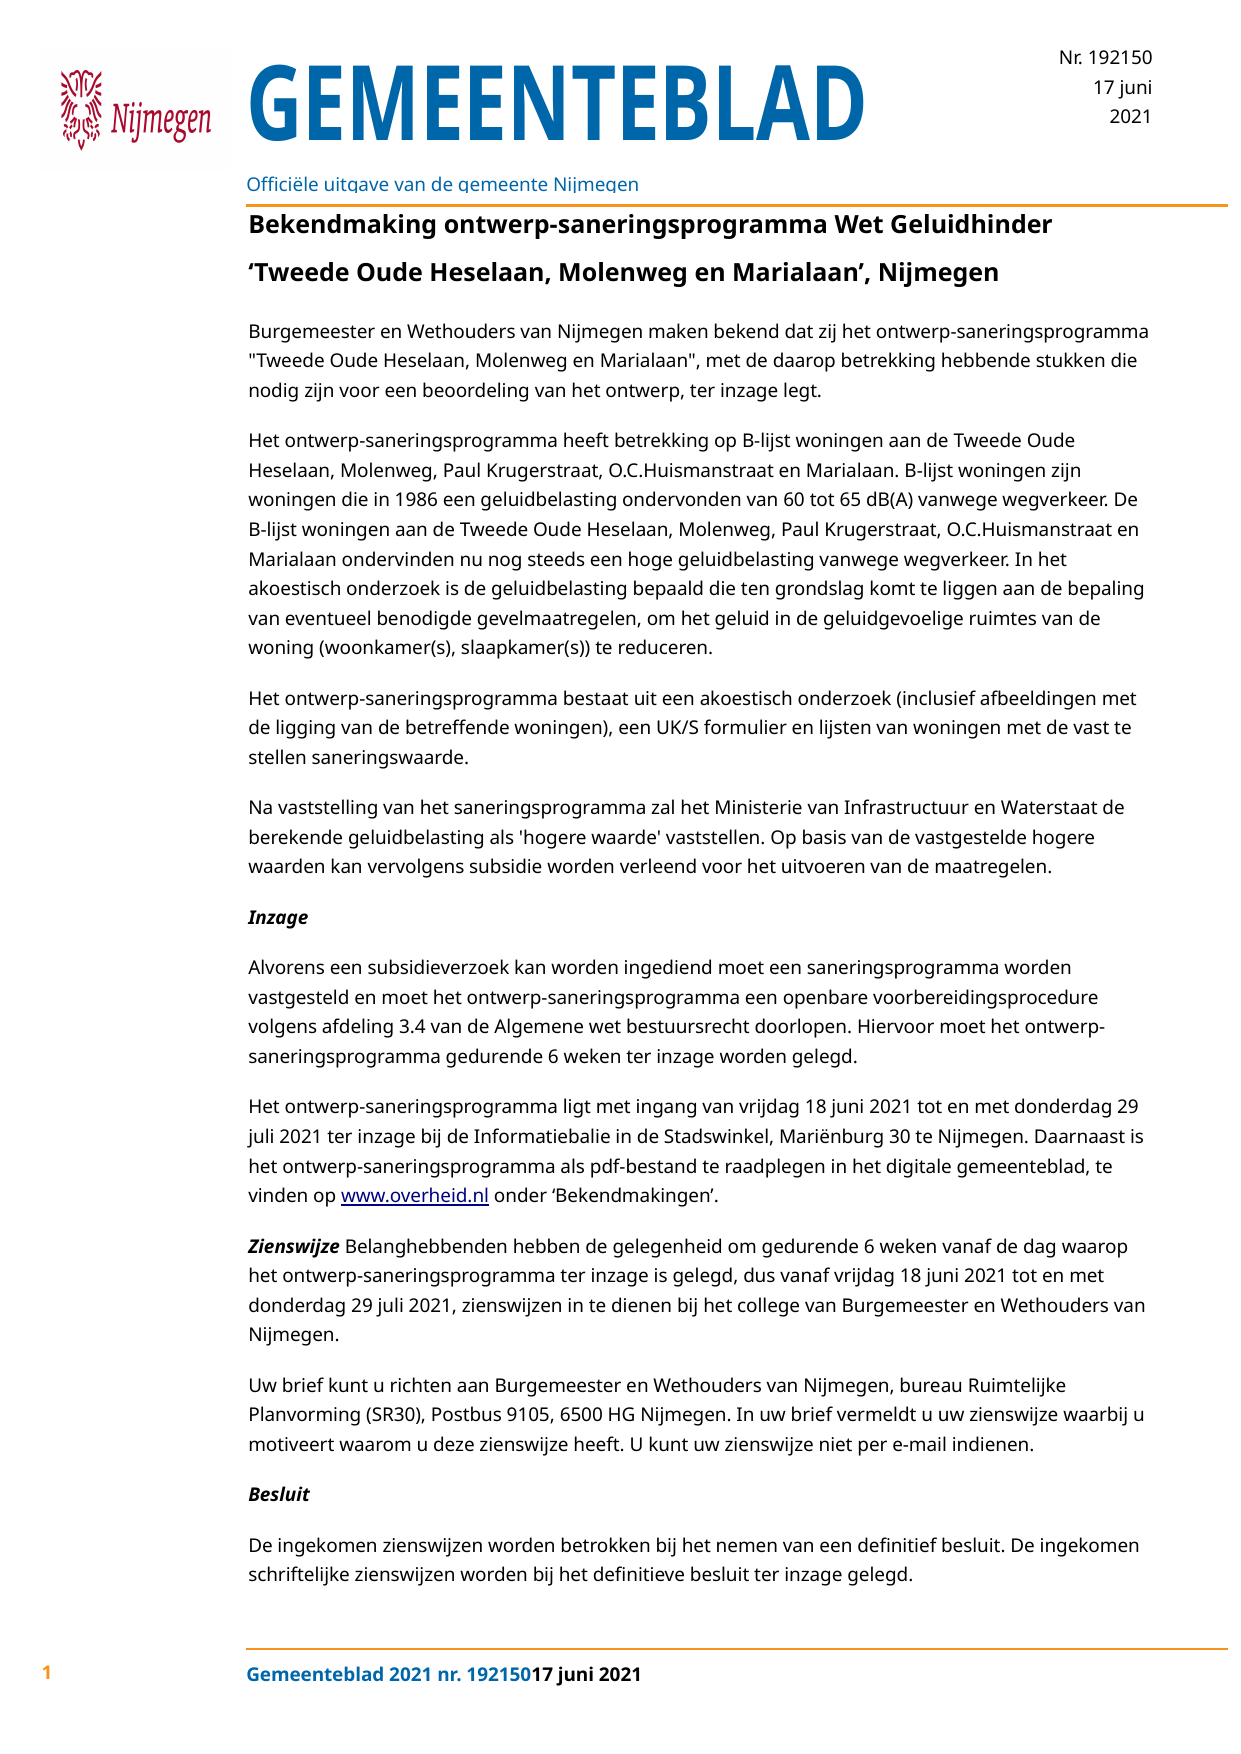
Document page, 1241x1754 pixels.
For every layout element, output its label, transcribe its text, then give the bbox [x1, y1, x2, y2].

text Burgemeester en Wethouders van Nijmegen maken bekend dat zij het ontwerp-saneringsprogramma "Tweede Oude Heselaan, Molenweg en Marialaan", met de daarop betrekking hebbende stukken die nodig zijn voor een beoordeling van het ontwerp, ter inzage legt. [248, 318, 1152, 403]
text Zienswijze Belanghebbenden hebben de gelegenheid om gedurende 6 weken vanaf de dag waarop het ontwerp-saneringsprogramma ter inzage is gelegd, dus vanaf vrijdag 18 juni 2021 tot en met donderdag 29 juli 2021, zienswijzen in te dienen bij het college van Burgemeester en Wethouders van Nijmegen. [248, 1233, 1152, 1347]
text Bekendmaking ontwerp-saneringsprogramma Wet Geluidhinder ‘Tweede Oude Heselaan, Molenweg en Marialaan’, Nijmegen [248, 207, 1152, 288]
text Alvorens een subsidieverzoek kan worden ingediend moet een saneringsprogramma worden vastgesteld en moet het ontwerp-saneringsprogramma een openbare voorbereidingsprocedure volgens afdeling 3.4 van de Algemene wet bestuursrecht doorlopen. Hiervoor moet het ontwerp-saneringsprogramma gedurende 6 weken ter inzage worden gelegd. [248, 954, 1152, 1069]
text Inzage [248, 904, 1152, 930]
text De ingekomen zienswijzen worden betrokken bij het nemen van een definitief besluit. De ingekomen schriftelijke zienswijzen worden bij het definitieve besluit ter inzage gelegd. [248, 1532, 1152, 1587]
text Besluit [248, 1482, 1152, 1507]
text Het ontwerp-saneringsprogramma ligt met ingang van vrijdag 18 juni 2021 tot en met donderdag 29 juli 2021 ter inzage bij de Informatiebalie in de Stadswinkel, Mariënburg 30 te Nijmegen. Daarnaast is het ontwerp-saneringsprogramma als pdf-bestand te raadplegen in het digitale gemeenteblad, te vinden op www.overheid.nl onder ‘Bekendmakingen’. [248, 1094, 1152, 1208]
text Het ontwerp-saneringsprogramma bestaat uit een akoestisch onderzoek (inclusief afbeeldingen met de ligging van de betreffende woningen), een UK/S formulier en lijsten van woningen met de vast te stellen saneringswaarde. [248, 685, 1152, 770]
text Na vaststelling van het saneringsprogramma zal het Ministerie van Infrastructuur en Waterstaat de berekende geluidbelasting als 'hogere waarde' vaststellen. Op basis van de vastgestelde hogere waarden kan vervolgens subsidie worden verleend voor het uitvoeren van de maatregelen. [248, 794, 1152, 879]
picture [41, 47, 231, 172]
text Uw brief kunt u richten aan Burgemeester en Wethouders van Nijmegen, bureau Ruimtelijke Planvorming (SR30), Postbus 9105, 6500 HG Nijmegen. In uw brief vermeldt u uw zienswijze waarbij u motiveert waarom u deze zienswijze heeft. U kunt uw zienswijze niet per e-mail indienen. [248, 1372, 1152, 1457]
text Het ontwerp-saneringsprogramma heeft betrekking op B-lijst woningen aan de Tweede Oude Heselaan, Molenweg, Paul Krugerstraat, O.C.Huismanstraat en Marialaan. B-lijst woningen zijn woningen die in 1986 een geluidbelasting ondervonden van 60 tot 65 dB(A) vanwege wegverkeer. De B-lijst woningen aan de Tweede Oude Heselaan, Molenweg, Paul Krugerstraat, O.C.Huismanstraat en Marialaan ondervinden nu nog steeds een hoge geluidbelasting vanwege wegverkeer. In het akoestisch onderzoek is de geluidbelasting bepaald die ten grondslag komt te liggen aan de bepaling van eventueel benodigde gevelmaatregelen, om het geluid in de geluidgevoelige ruimtes van de woning (woonkamer(s), slaapkamer(s)) te reduceren. [248, 427, 1152, 660]
